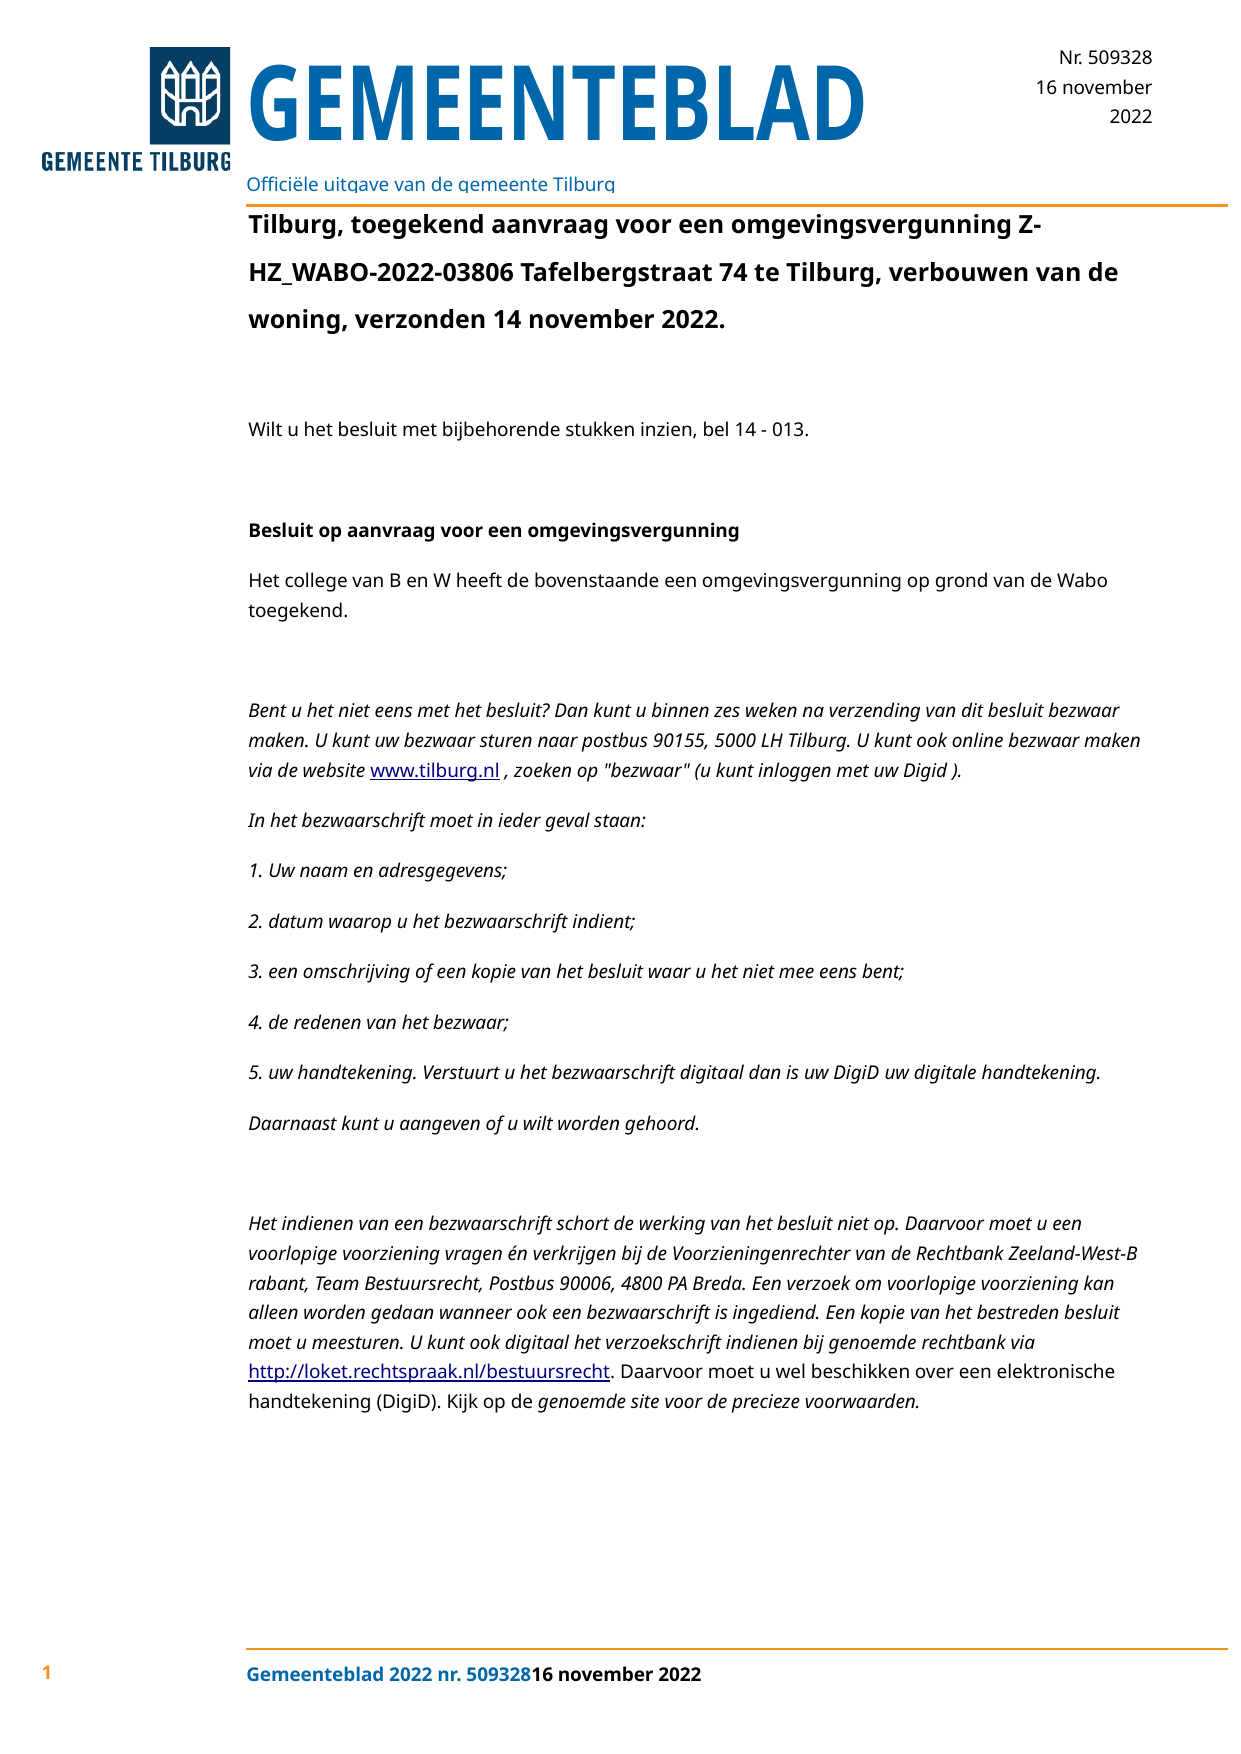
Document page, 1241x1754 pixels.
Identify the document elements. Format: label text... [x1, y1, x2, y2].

text Tilburg, toegekend aanvraag voor een omgevingsvergunning Z-HZ_WABO-2022-03806 Tafelbergstraat 74 te Tilburg, verbouwen van de woning, verzonden 14 november 2022. [248, 207, 1152, 336]
text Wilt u het besluit met bijbehorende stukken inzien, bel 14 - 013. [248, 416, 1152, 442]
text In het bezwaarschrift moet in ieder geval staan: [248, 807, 1152, 833]
text Het indienen van een bezwaarschrift schort de werking van het besluit niet op. Daarvoor moet u een voorlopige voorziening vragen én verkrijgen bij de Voorzieningenrechter van de Rechtbank Zeeland-West-B rabant, Team Bestuursrecht, Postbus 90006, 4800 PA Breda. Een verzoek om voorlopige voorziening kan alleen worden gedaan wanneer ook een bezwaarschrift is ingediend. Een kopie van het bestreden besluit moet u meesturen. U kunt ook digitaal het verzoekschrift indienen bij genoemde rechtbank via http://loket.rechtspraak.nl/bestuursrecht. Daarvoor moet u wel beschikken over een elektronische handtekening (DigiD). Kijk op de genoemde site voor de precieze voorwaarden. [248, 1211, 1152, 1414]
text 3. een omschrijving of een kopie van het besluit waar u het niet mee eens bent; [248, 958, 1152, 984]
text Het college van B en W heeft de bovenstaande een omgevingsvergunning op grond van de Wabo toegekend. [248, 567, 1152, 622]
text 4. de redenen van het bezwaar; [248, 1009, 1152, 1034]
text Besluit op aanvraag voor een omgevingsvergunning [248, 517, 1152, 542]
text 5. uw handtekening. Verstuurt u het bezwaarschrift digitaal dan is uw DigiD uw digitale handtekening. [248, 1059, 1152, 1085]
text 2. datum waarop u het bezwaarschrift indient; [248, 908, 1152, 934]
picture [41, 47, 231, 172]
text 1. Uw naam en adresgegevens; [248, 858, 1152, 883]
text Bent u het niet eens met het besluit? Dan kunt u binnen zes weken na verzending van dit besluit bezwaar maken. U kunt uw bezwaar sturen naar postbus 90155, 5000 LH Tilburg. U kunt ook online bezwaar maken via de website www.tilburg.nl , zoeken op "bezwaar" (u kunt inloggen met uw Digid ). [248, 698, 1152, 782]
text Daarnaast kunt u aangeven of u wilt worden gehoord. [248, 1110, 1152, 1135]
